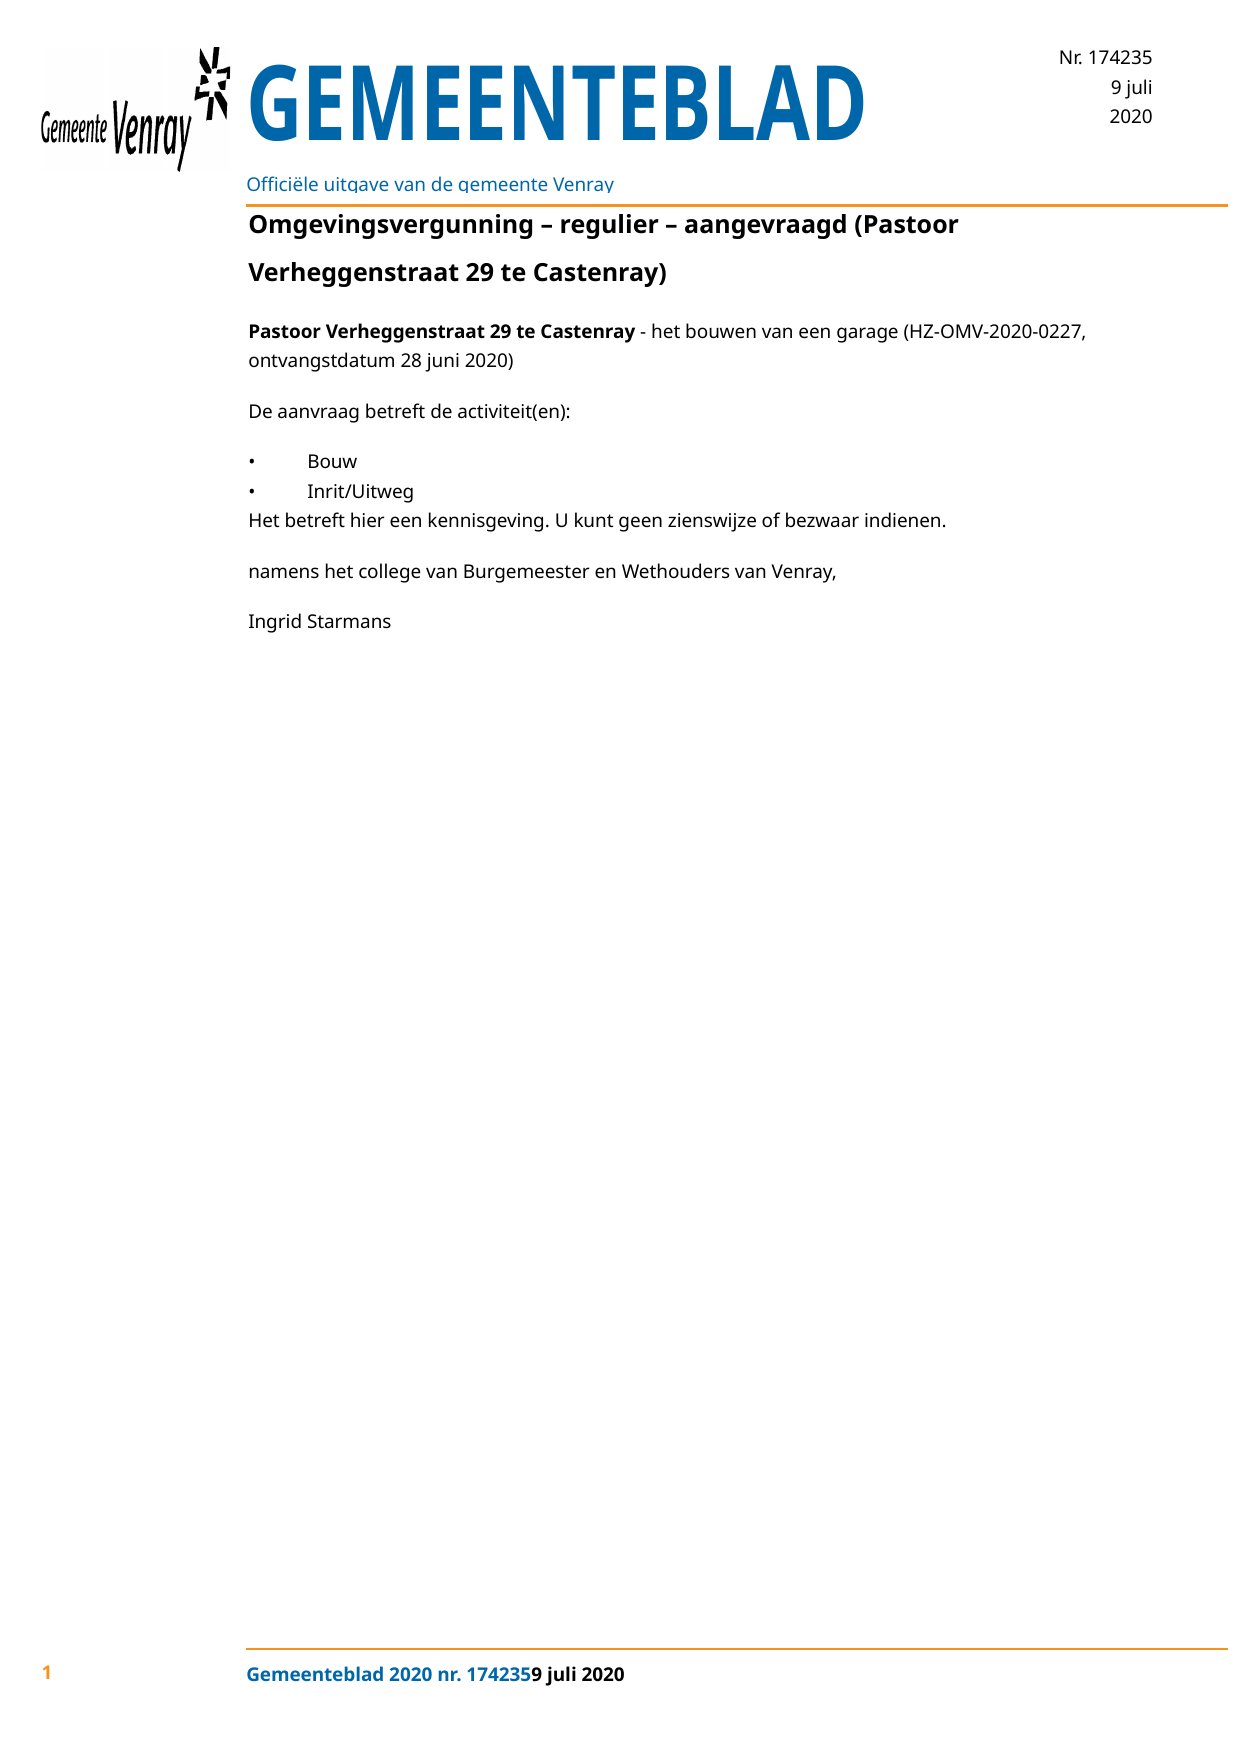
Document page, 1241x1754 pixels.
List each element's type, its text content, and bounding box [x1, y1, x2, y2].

text Ingrid Starmans [248, 608, 1152, 634]
picture [41, 47, 231, 172]
text namens het college van Burgemeester en Wethouders van Venray, [248, 558, 1152, 584]
text Omgevingsvergunning – regulier – aangevraagd (Pastoor Verheggenstraat 29 te Castenray) [248, 207, 1152, 288]
list Bouw [248, 448, 1152, 474]
text Pastoor Verheggenstraat 29 te Castenray - het bouwen van een garage (HZ-OMV-2020-0227, ontvangstdatum 28 juni 2020) [248, 318, 1152, 373]
text De aanvraag betreft de activiteit(en): [248, 398, 1152, 424]
text Het betreft hier een kennisgeving. U kunt geen zienswijze of bezwaar indienen. [248, 507, 1152, 533]
list Inrit/Uitweg [248, 478, 1152, 504]
